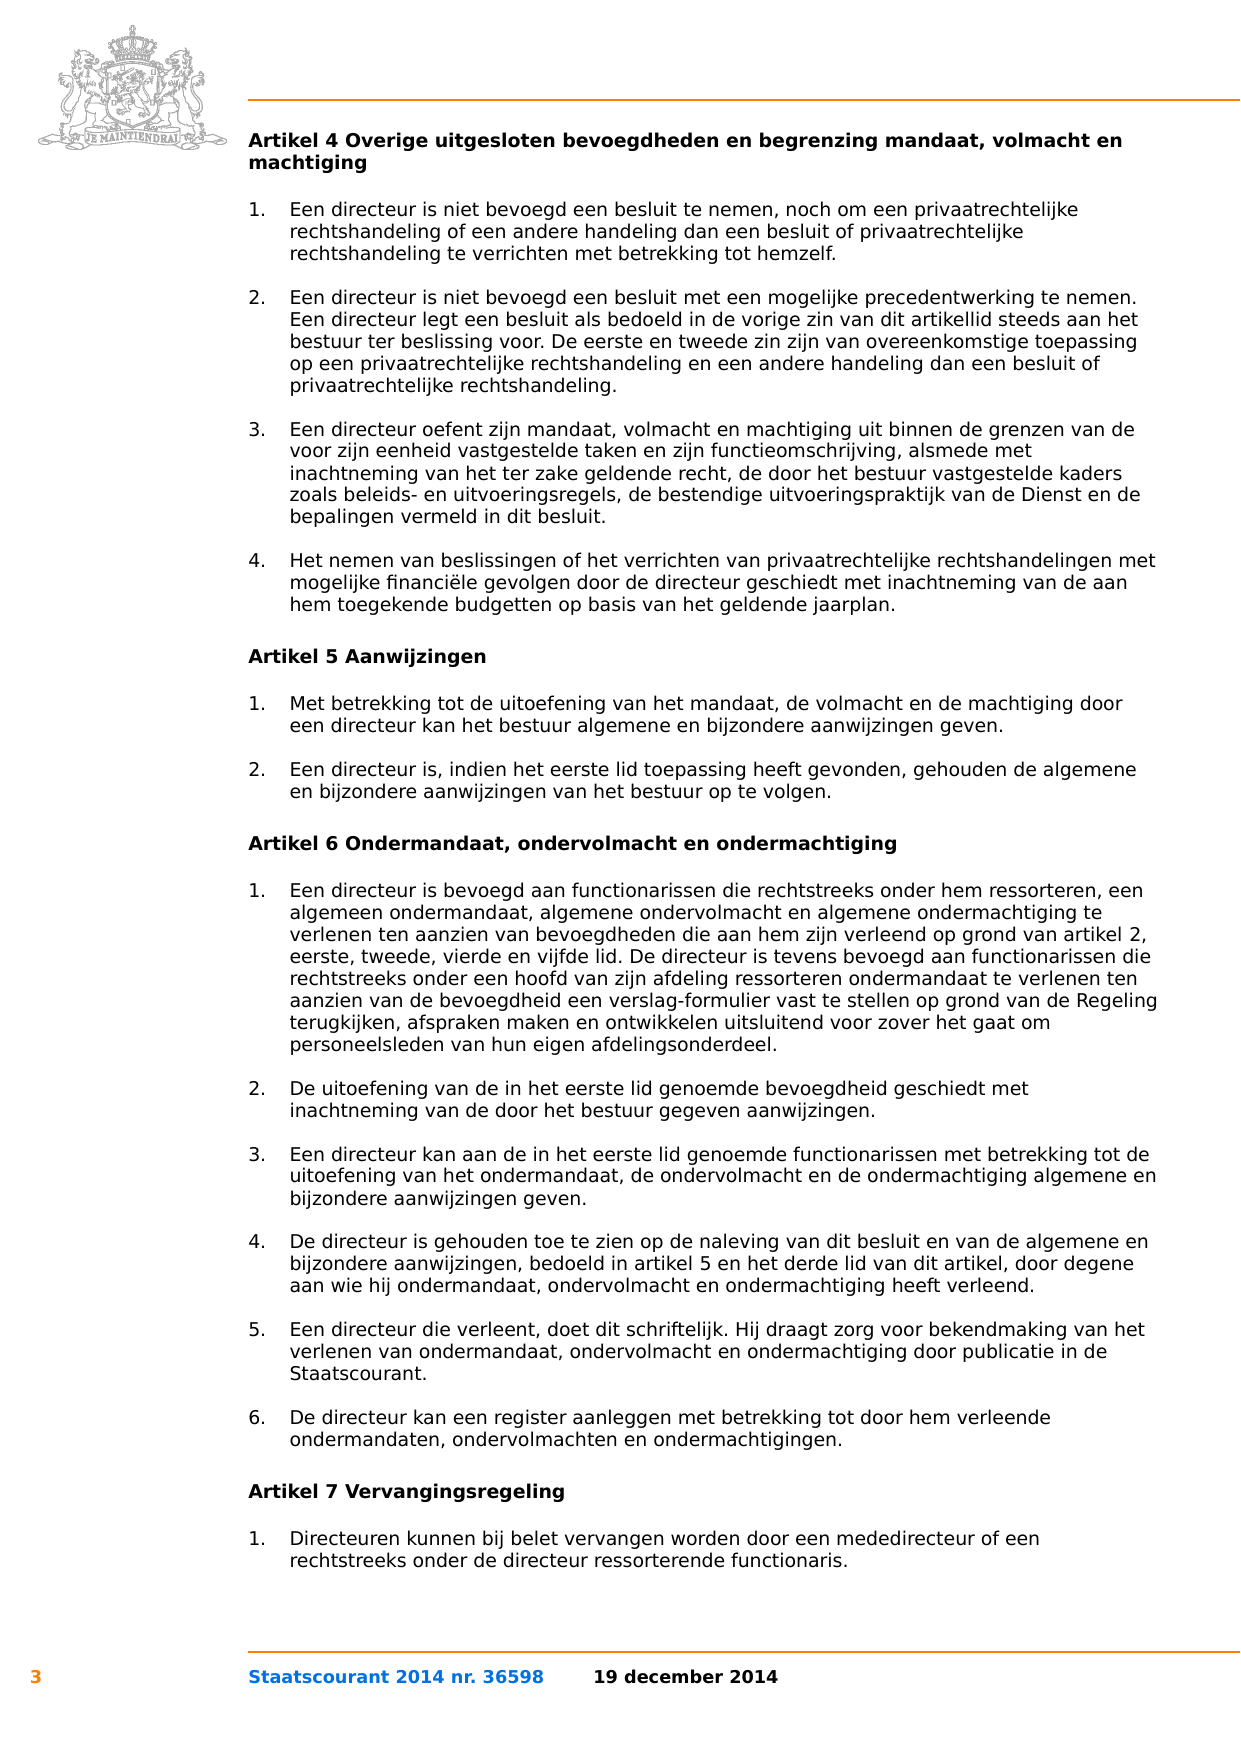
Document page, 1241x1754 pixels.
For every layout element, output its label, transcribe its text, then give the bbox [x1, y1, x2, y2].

text 6. De directeur kan een register aanleggen met betrekking tot door hem verleende ondermandaten, ondervolmachten en ondermachtigingen. [248, 1407, 1163, 1451]
text 2. De uitoefening van de in het eerste lid genoemde bevoegdheid geschiedt met inachtneming van de door het bestuur gegeven aanwijzingen. [248, 1078, 1163, 1122]
text 4. De directeur is gehouden toe te zien op de naleving van dit besluit en van de algemene en bijzondere aanwijzingen, bedoeld in artikel 5 en het derde lid van dit artikel, door degene aan wie hij ondermandaat, ondervolmacht en ondermachtiging heeft verleend. [248, 1231, 1163, 1297]
text 2. Een directeur is, indien het eerste lid toepassing heeft gevonden, gehouden de algemene en bijzondere aanwijzingen van het bestuur op te volgen. [248, 759, 1163, 803]
subtitle Artikel 4 Overige uitgesloten bevoegdheden en begrenzing mandaat, volmacht en machtiging [248, 130, 1163, 174]
text 1. Een directeur is niet bevoegd een besluit te nemen, noch om een privaatrechtelijke rechtshandeling of een andere handeling dan een besluit of privaatrechtelijke rechtshandeling te verrichten met betrekking tot hemzelf. [248, 199, 1163, 265]
text 2. Een directeur is niet bevoegd een besluit met een mogelijke precedentwerking te nemen. Een directeur legt een besluit als bedoeld in de vorige zin van dit artikellid steeds aan het bestuur ter beslissing voor. De eerste en tweede zin zijn van overeenkomstige toepassing op een privaatrechtelijke rechtshandeling en een andere handeling dan een besluit of privaatrechtelijke rechtshandeling. [248, 287, 1163, 397]
picture [38, 25, 227, 150]
text 5. Een directeur die verleent, doet dit schriftelijk. Hij draagt zorg voor bekendmaking van het verlenen van ondermandaat, ondervolmacht en ondermachtiging door publicatie in de Staatscourant. [248, 1319, 1163, 1385]
subtitle Artikel 6 Ondermandaat, ondervolmacht en ondermachtiging [248, 833, 1163, 855]
text 1. Met betrekking tot de uitoefening van het mandaat, de volmacht en de machtiging door een directeur kan het bestuur algemene en bijzondere aanwijzingen geven. [248, 693, 1163, 737]
text 3. Een directeur kan aan de in het eerste lid genoemde functionarissen met betrekking tot de uitoefening van het ondermandaat, de ondervolmacht en de ondermachtiging algemene en bijzondere aanwijzingen geven. [248, 1143, 1163, 1209]
subtitle Artikel 7 Vervangingsregeling [248, 1481, 1163, 1503]
text 3. Een directeur oefent zijn mandaat, volmacht en machtiging uit binnen de grenzen van de voor zijn eenheid vastgestelde taken en zijn functieomschrijving, alsmede met inachtneming van het ter zake geldende recht, de door het bestuur vastgestelde kaders zoals beleids- en uitvoeringsregels, de bestendige uitvoeringspraktijk van de Dienst en de bepalingen vermeld in dit besluit. [248, 418, 1163, 528]
text 4. Het nemen van beslissingen of het verrichten van privaatrechtelijke rechtshandelingen met mogelijke financiële gevolgen door de directeur geschiedt met inachtneming van de aan hem toegekende budgetten op basis van het geldende jaarplan. [248, 550, 1163, 616]
text 1. Een directeur is bevoegd aan functionarissen die rechtstreeks onder hem ressorteren, een algemeen ondermandaat, algemene ondervolmacht en algemene ondermachtiging te verlenen ten aanzien van bevoegdheden die aan hem zijn verleend op grond van artikel 2, eerste, tweede, vierde en vijfde lid. De directeur is tevens bevoegd aan functionarissen die rechtstreeks onder een hoofd van zijn afdeling ressorteren ondermandaat te verlenen ten aanzien van de bevoegdheid een verslag-formulier vast te stellen op grond van de Regeling terugkijken, afspraken maken en ontwikkelen uitsluitend voor zover het gaat om personeelsleden van hun eigen afdelingsonderdeel. [248, 880, 1163, 1056]
subtitle Artikel 5 Aanwijzingen [248, 646, 1163, 668]
text 1. Directeuren kunnen bij belet vervangen worden door een mededirecteur of een rechtstreeks onder de directeur ressorterende functionaris. [248, 1528, 1163, 1572]
